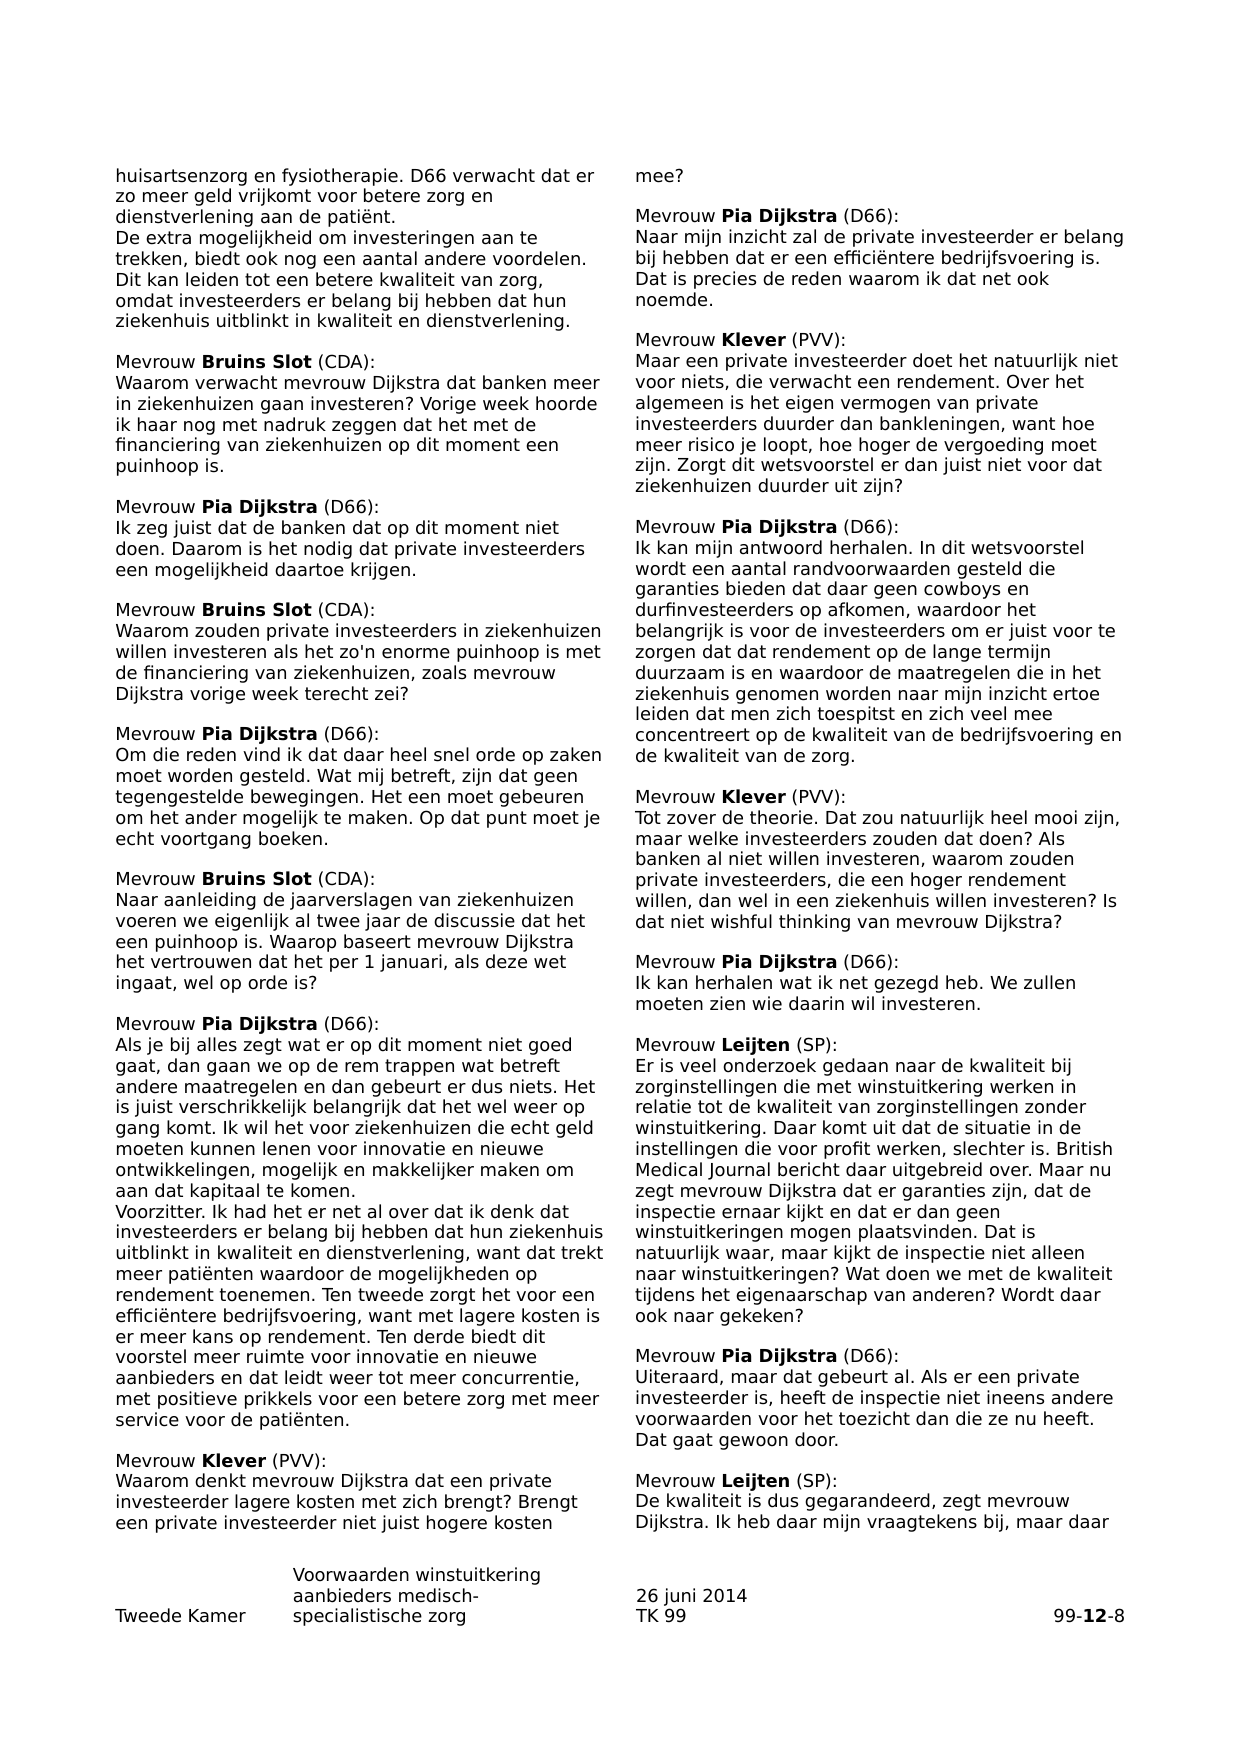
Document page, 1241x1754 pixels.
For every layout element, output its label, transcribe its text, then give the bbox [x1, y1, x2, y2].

text Ik kan mijn antwoord herhalen. In dit wetsvoorstel wordt een aantal randvoorwaarden gesteld die garanties bieden dat daar geen cowboys en durfinvesteerders op afkomen, waardoor het belangrijk is voor de investeerders om er juist voor te zorgen dat dat rendement op de lange termijn duurzaam is en waardoor de maatregelen die in het ziekenhuis genomen worden naar mijn inzicht ertoe leiden dat men zich toespitst en zich veel mee concentreert op de kwaliteit van de bedrijfsvoering en de kwaliteit van de zorg. [635, 537, 1125, 767]
text Mevrouw Klever (PVV): [635, 787, 1125, 807]
text Mevrouw Pia Dijkstra (D66): [635, 1346, 1125, 1367]
text Tot zover de theorie. Dat zou natuurlijk heel mooi zijn, maar welke investeerders zouden dat doen? Als banken al niet willen investeren, waarom zouden private investeerders, die een hoger rendement willen, dan wel in een ziekenhuis willen investeren? Is dat niet wishful thinking van mevrouw Dijkstra? [635, 807, 1125, 932]
text Mevrouw Pia Dijkstra (D66): [635, 517, 1125, 537]
text Om die reden vind ik dat daar heel snel orde op zaken moet worden gesteld. Wat mij betreft, zijn dat geen tegengestelde bewegingen. Het een moet gebeuren om het ander mogelijk te maken. Op dat punt moet je echt voortgang boeken. [115, 745, 605, 849]
text Mevrouw Pia Dijkstra (D66): [115, 1014, 605, 1035]
text Mevrouw Klever (PVV): [115, 1451, 605, 1471]
text Waarom verwacht mevrouw Dijkstra dat banken meer in ziekenhuizen gaan investeren? Vorige week hoorde ik haar nog met nadruk zeggen dat het met de financiering van ziekenhuizen op dit moment een puinhoop is. [115, 373, 605, 477]
text Mevrouw Leijten (SP): [635, 1035, 1125, 1056]
text Mevrouw Leijten (SP): [635, 1470, 1125, 1491]
text Mevrouw Bruins Slot (CDA): [115, 352, 605, 373]
text Maar een private investeerder doet het natuurlijk niet voor niets, die verwacht een rendement. Over het algemeen is het eigen vermogen van private investeerders duurder dan bankleningen, want hoe meer risico je loopt, hoe hoger de vergoeding moet zijn. Zorgt dit wetsvoorstel er dan juist niet voor dat ziekenhuizen duurder uit zijn? [635, 351, 1125, 497]
text Naar aanleiding de jaarverslagen van ziekenhuizen voeren we eigenlijk al twee jaar de discussie dat het een puinhoop is. Waarop baseert mevrouw Dijkstra het vertrouwen dat het per 1 januari, als deze wet ingaat, wel op orde is? [115, 890, 605, 994]
text Mevrouw Bruins Slot (CDA): [115, 869, 605, 890]
text Als je bij alles zegt wat er op dit moment niet goed gaat, dan gaan we op de rem trappen wat betreft andere maatregelen en dan gebeurt er dus niets. Het is juist verschrikkelijk belangrijk dat het wel weer op gang komt. Ik wil het voor ziekenhuizen die echt geld moeten kunnen lenen voor innovatie en nieuwe ontwikkelingen, mogelijk en makkelijker maken om aan dat kapitaal te komen. [115, 1035, 605, 1201]
text Waarom denkt mevrouw Dijkstra dat een private investeerder lagere kosten met zich brengt? Brengt een private investeerder niet juist hogere kosten [115, 1471, 605, 1534]
text Mevrouw Pia Dijkstra (D66): [115, 724, 605, 745]
text Mevrouw Pia Dijkstra (D66): [115, 497, 605, 518]
text Ik kan herhalen wat ik net gezegd heb. We zullen moeten zien wie daarin wil investeren. [635, 973, 1125, 1015]
text mee? [635, 165, 1125, 186]
text Er is veel onderzoek gedaan naar de kwaliteit bij zorginstellingen die met winstuitkering werken in relatie tot de kwaliteit van zorginstellingen zonder winstuitkering. Daar komt uit dat de situatie in de instellingen die voor profit werken, slechter is. British Medical Journal bericht daar uitgebreid over. Maar nu zegt mevrouw Dijkstra dat er garanties zijn, dat de inspectie ernaar kijkt en dat er dan geen winstuitkeringen mogen plaatsvinden. Dat is natuurlijk waar, maar kijkt de inspectie niet alleen naar winstuitkeringen? Wat doen we met de kwaliteit tijdens het eigenaarschap van anderen? Wordt daar ook naar gekeken? [635, 1056, 1125, 1326]
text De kwaliteit is dus gegarandeerd, zegt mevrouw Dijkstra. Ik heb daar mijn vraagtekens bij, maar daar [635, 1491, 1125, 1533]
text Uiteraard, maar dat gebeurt al. Als er een private investeerder is, heeft de inspectie niet ineens andere voorwaarden voor het toezicht dan die ze nu heeft. Dat gaat gewoon door. [635, 1367, 1125, 1450]
text huisartsenzorg en fysiotherapie. D66 verwacht dat er zo meer geld vrijkomt voor betere zorg en dienstverlening aan de patiënt. [115, 165, 605, 228]
text Mevrouw Bruins Slot (CDA): [115, 600, 605, 621]
text Naar mijn inzicht zal de private investeerder er belang bij hebben dat er een efficiëntere bedrijfsvoering is. Dat is precies de reden waarom ik dat net ook noemde. [635, 227, 1125, 310]
text Voorzitter. Ik had het er net al over dat ik denk dat investeerders er belang bij hebben dat hun ziekenhuis uitblinkt in kwaliteit en dienstverlening, want dat trekt meer patiënten waardoor de mogelijkheden op rendement toenemen. Ten tweede zorgt het voor een efficiëntere bedrijfsvoering, want met lagere kosten is er meer kans op rendement. Ten derde biedt dit voorstel meer ruimte voor innovatie en nieuwe aanbieders en dat leidt weer tot meer concurrentie, met positieve prikkels voor een betere zorg met meer service voor de patiënten. [115, 1201, 605, 1431]
text Mevrouw Klever (PVV): [635, 330, 1125, 351]
text Waarom zouden private investeerders in ziekenhuizen willen investeren als het zo'n enorme puinhoop is met de financiering van ziekenhuizen, zoals mevrouw Dijkstra vorige week terecht zei? [115, 621, 605, 704]
text Mevrouw Pia Dijkstra (D66): [635, 206, 1125, 227]
text De extra mogelijkheid om investeringen aan te trekken, biedt ook nog een aantal andere voordelen. Dit kan leiden tot een betere kwaliteit van zorg, omdat investeerders er belang bij hebben dat hun ziekenhuis uitblinkt in kwaliteit en dienstverlening. [115, 228, 605, 332]
text Mevrouw Pia Dijkstra (D66): [635, 952, 1125, 973]
text Ik zeg juist dat de banken dat op dit moment niet doen. Daarom is het nodig dat private investeerders een mogelijkheid daartoe krijgen. [115, 518, 605, 580]
